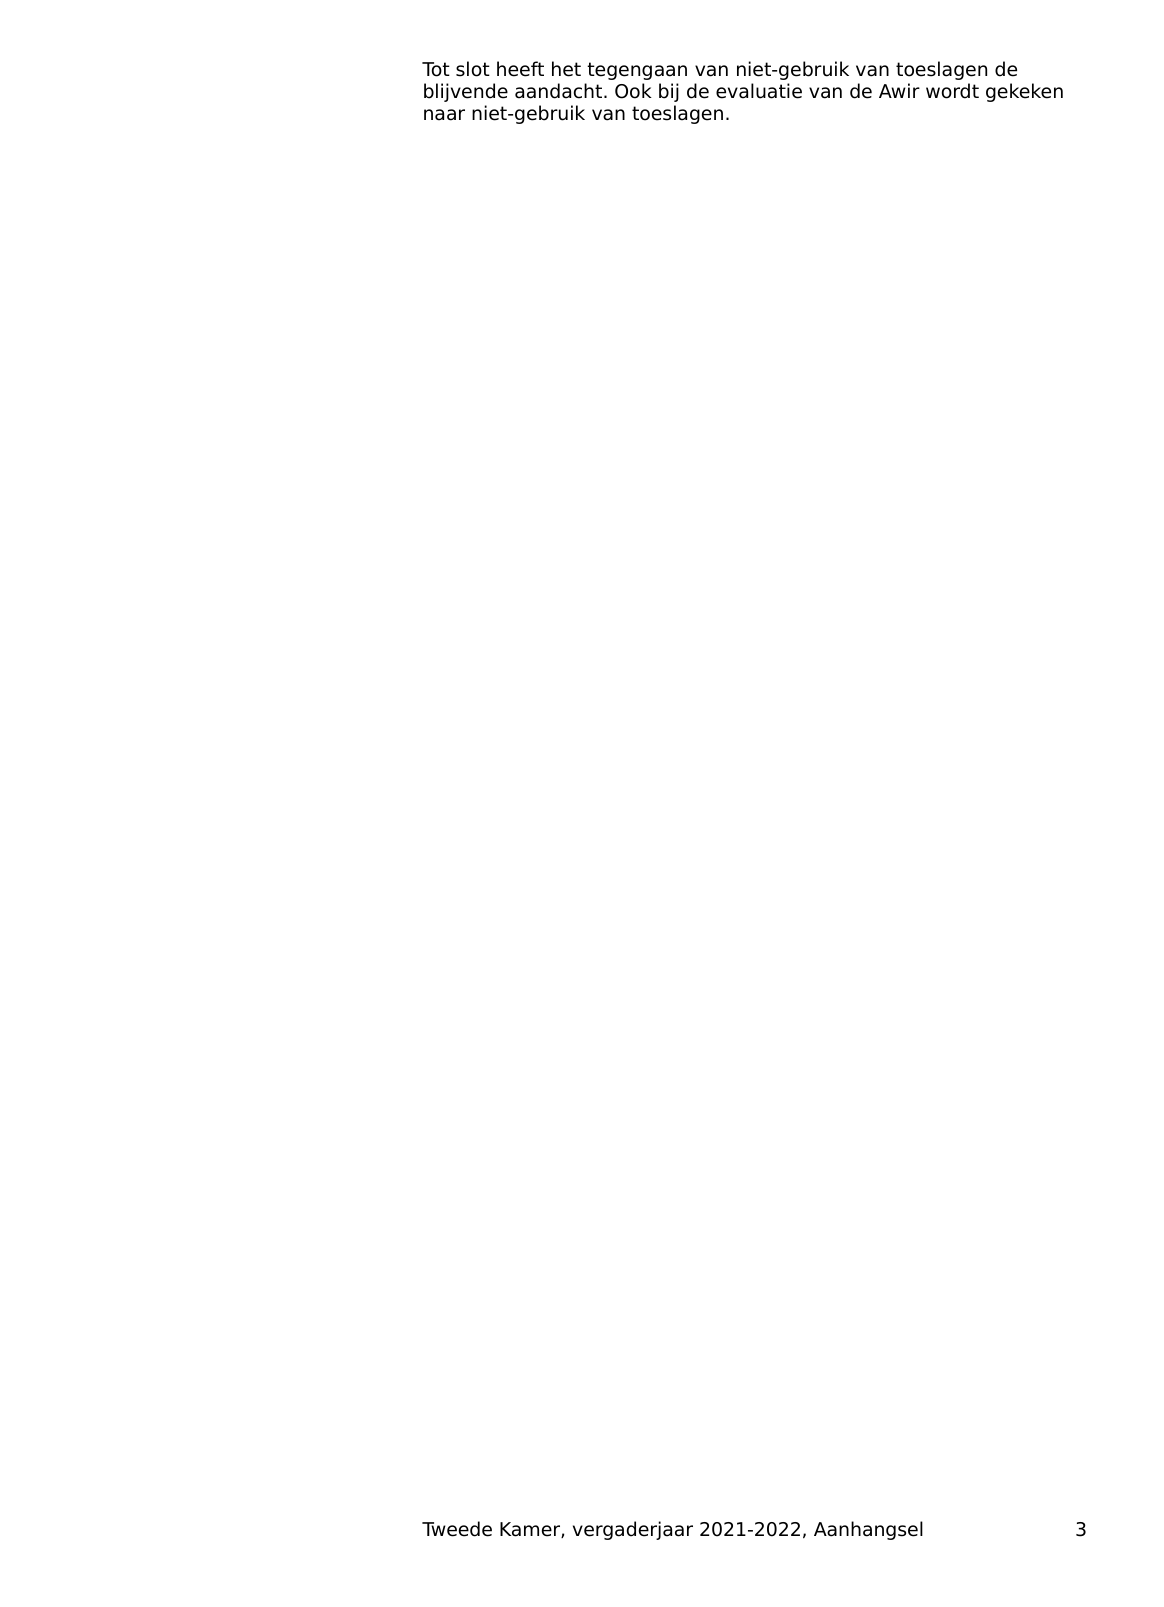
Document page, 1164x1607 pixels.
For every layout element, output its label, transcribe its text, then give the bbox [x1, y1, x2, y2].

text Tot slot heeft het tegengaan van niet-gebruik van toeslagen de blijvende aandacht. Ook bij de evaluatie van de Awir wordt gekeken naar niet-gebruik van toeslagen. [422, 59, 1087, 125]
